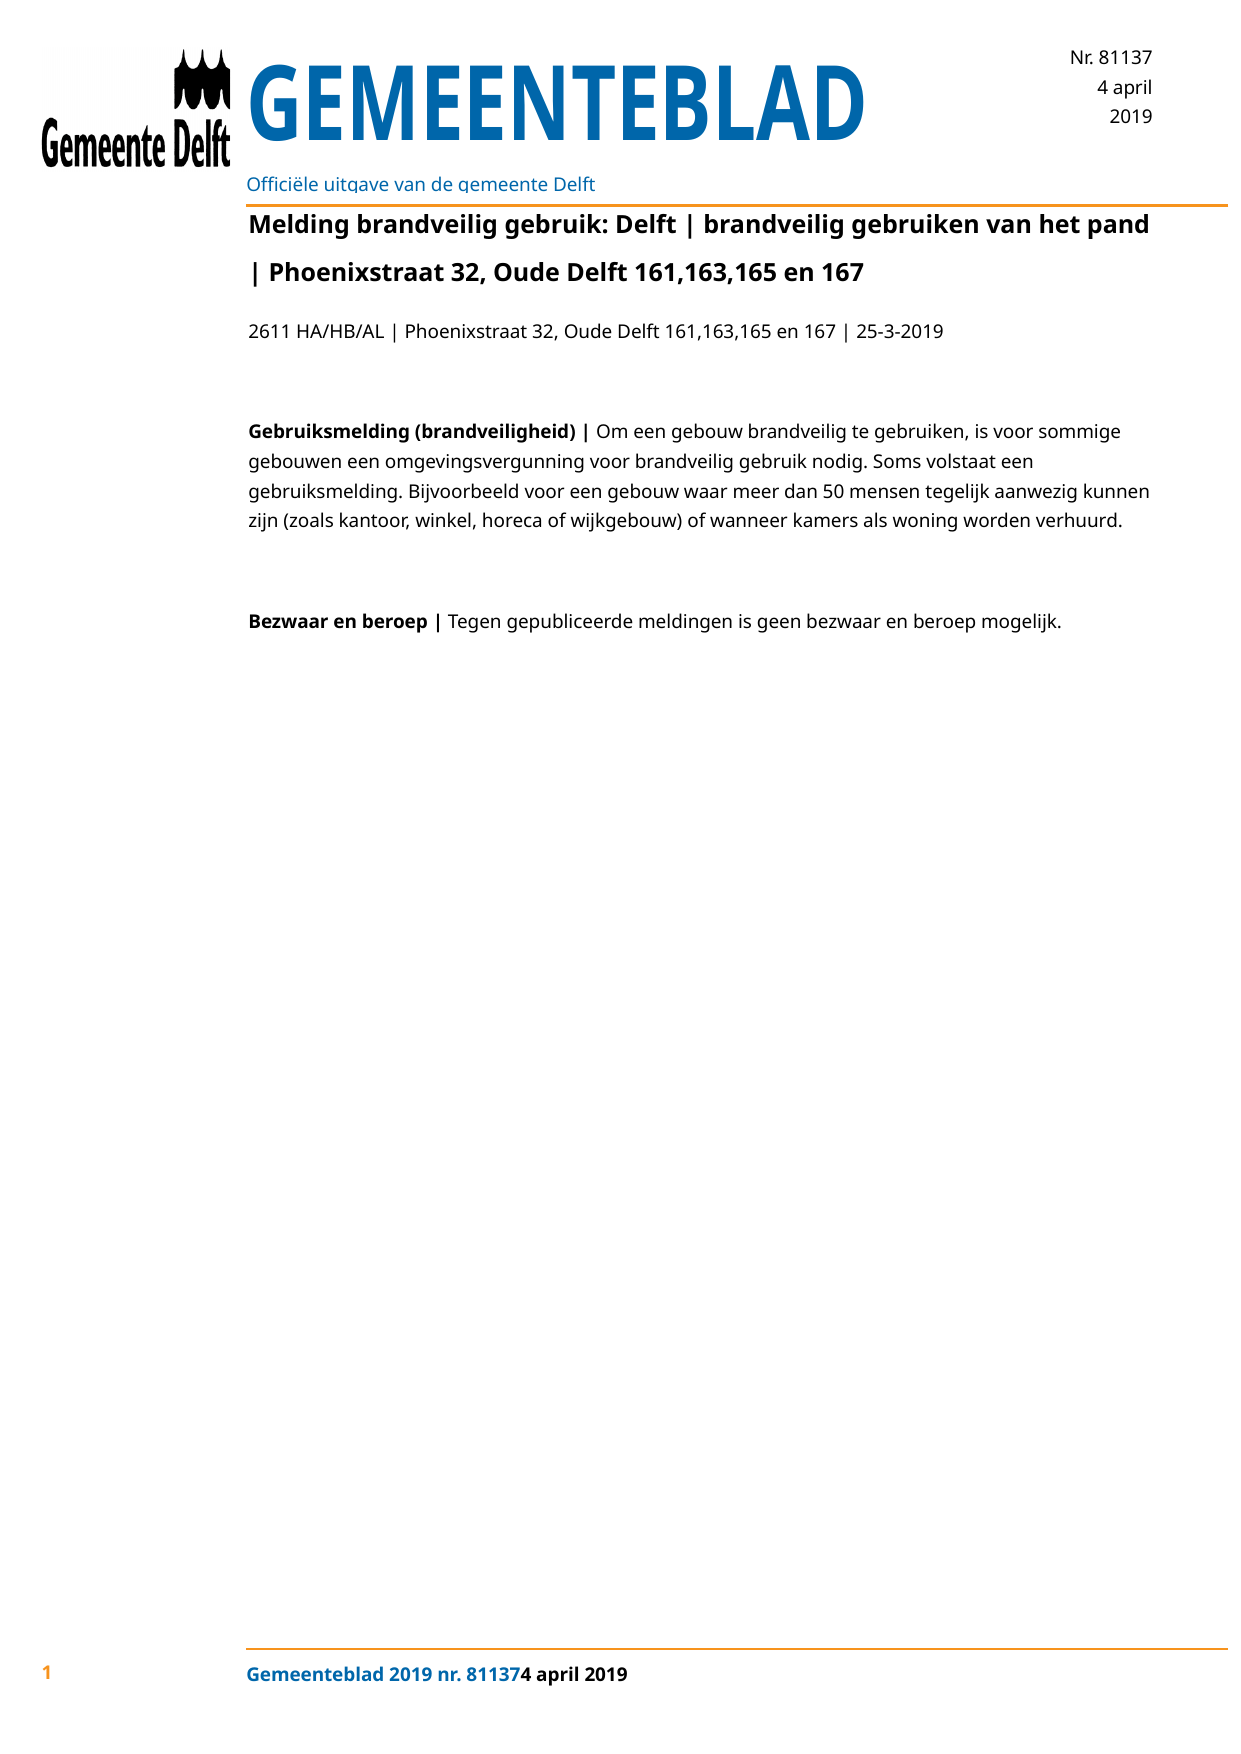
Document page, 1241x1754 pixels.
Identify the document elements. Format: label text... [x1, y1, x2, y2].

text 2611 HA/HB/AL | Phoenixstraat 32, Oude Delft 161,163,165 en 167 | 25-3-2019 [248, 318, 1152, 344]
text Gebruiksmelding (brandveiligheid) | Om een gebouw brandveilig te gebruiken, is voor sommige gebouwen een omgevingsvergunning voor brandveilig gebruik nodig. Soms volstaat een gebruiksmelding. Bijvoorbeeld voor een gebouw waar meer dan 50 mensen tegelijk aanwezig kunnen zijn (zoals kantoor, winkel, horeca of wijkgebouw) of wanneer kamers als woning worden verhuurd. [248, 419, 1152, 533]
text Melding brandveilig gebruik: Delft | brandveilig gebruiken van het pand | Phoenixstraat 32, Oude Delft 161,163,165 en 167 [248, 207, 1152, 288]
text Bezwaar en beroep | Tegen gepubliceerde meldingen is geen bezwaar en beroep mogelijk. [248, 608, 1152, 634]
picture [41, 47, 231, 172]
